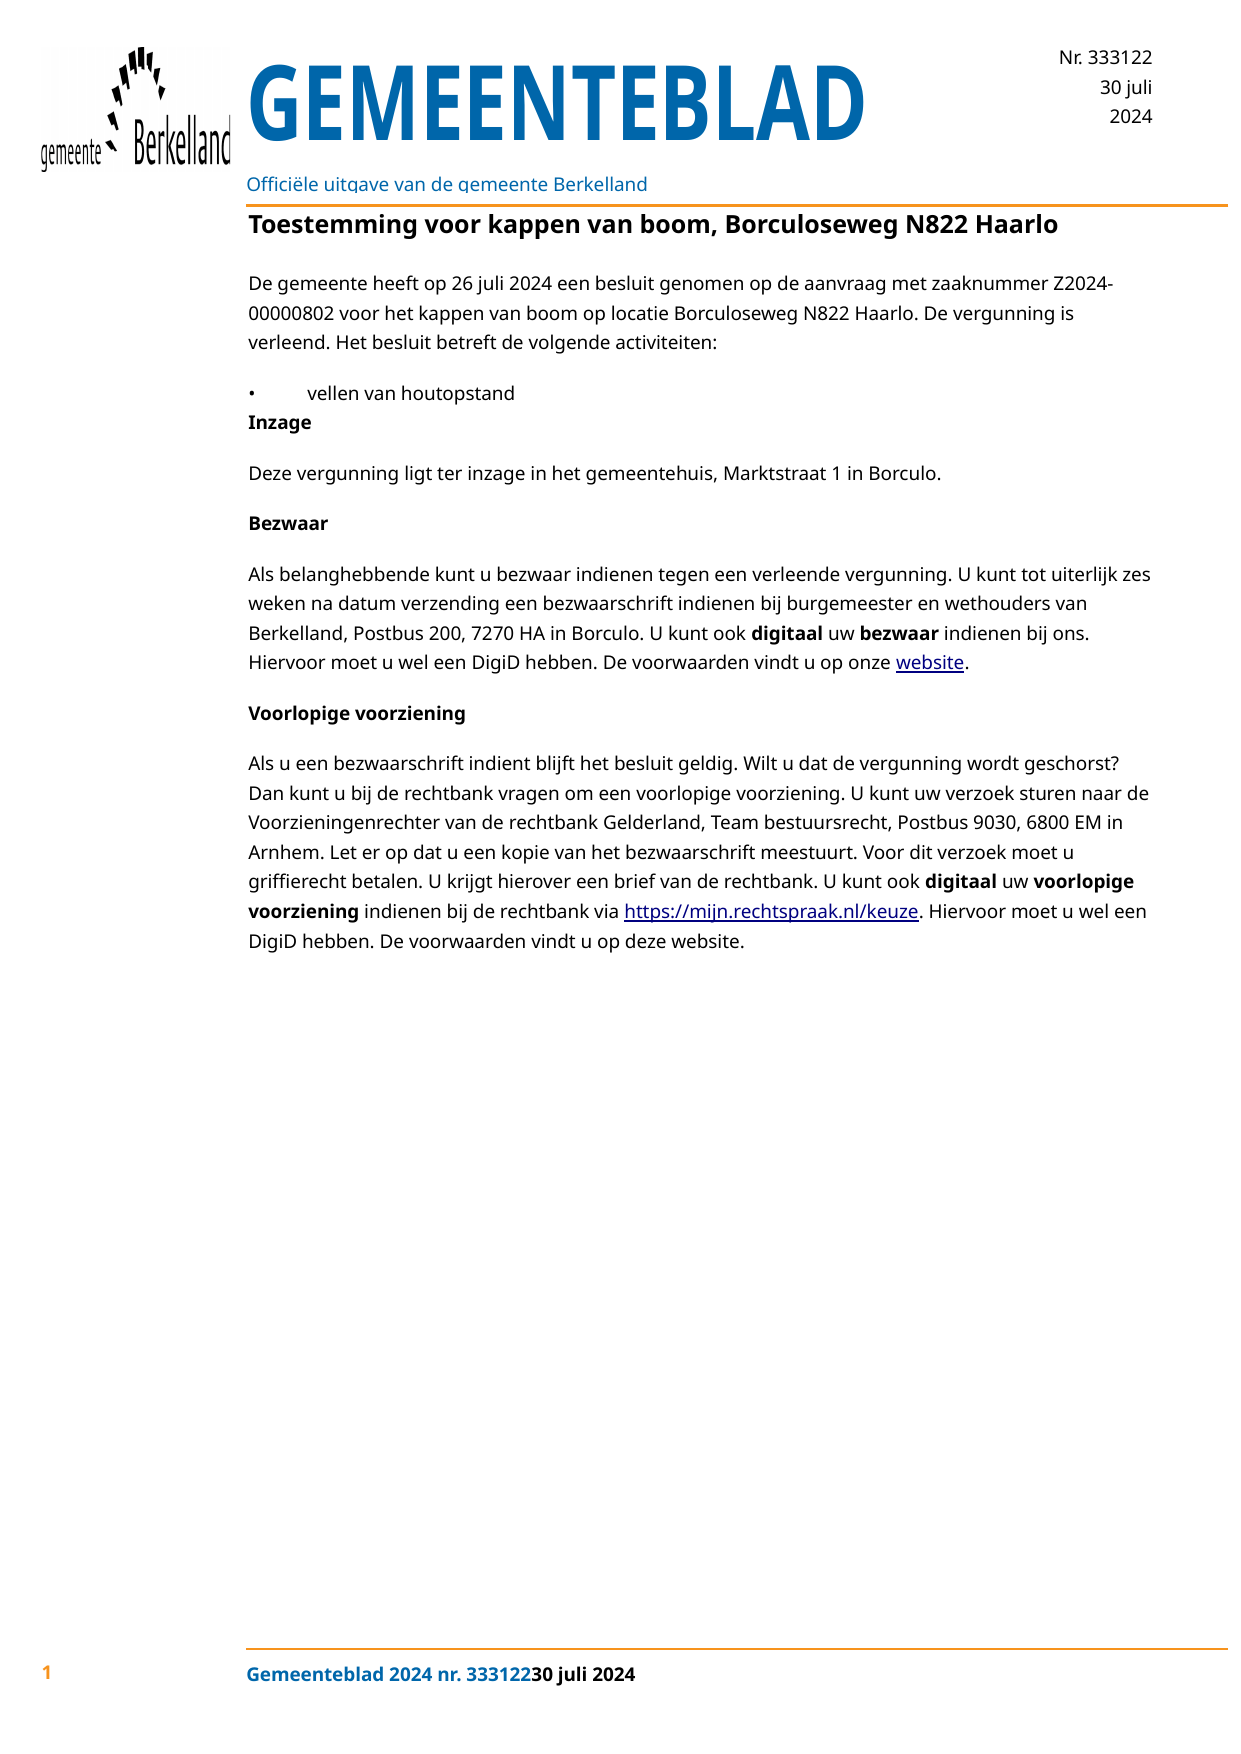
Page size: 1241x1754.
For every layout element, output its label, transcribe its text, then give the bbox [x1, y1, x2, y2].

text Toestemming voor kappen van boom, Borculoseweg N822 Haarlo [248, 207, 1152, 241]
text Als belanghebbende kunt u bezwaar indienen tegen een verleende vergunning. U kunt tot uiterlijk zes weken na datum verzending een bezwaarschrift indienen bij burgemeester en wethouders van Berkelland, Postbus 200, 7270 HA in Borculo. U kunt ook digitaal uw bezwaar indienen bij ons. Hiervoor moet u wel een DigiD hebben. De voorwaarden vindt u op onze website. [248, 561, 1152, 675]
text Inzage [248, 409, 1152, 435]
text De gemeente heeft op 26 juli 2024 een besluit genomen op de aanvraag met zaaknummer Z2024-00000802 voor het kappen van boom op locatie Borculoseweg N822 Haarlo. De vergunning is verleend. Het besluit betreft de volgende activiteiten: [248, 270, 1152, 355]
text Deze vergunning ligt ter inzage in het gemeentehuis, Marktstraat 1 in Borculo. [248, 460, 1152, 486]
list vellen van houtopstand [248, 380, 1152, 406]
text Bezwaar [248, 510, 1152, 536]
text Voorlopige voorziening [248, 700, 1152, 726]
picture [41, 47, 231, 172]
text Als u een bezwaarschrift indient blijft het besluit geldig. Wilt u dat de vergunning wordt geschorst? Dan kunt u bij de rechtbank vragen om een voorlopige voorziening. U kunt uw verzoek sturen naar de Voorzieningenrechter van de rechtbank Gelderland, Team bestuursrecht, Postbus 9030, 6800 EM in Arnhem. Let er op dat u een kopie van het bezwaarschrift meestuurt. Voor dit verzoek moet u griffierecht betalen. U krijgt hierover een brief van de rechtbank. U kunt ook digitaal uw voorlopige voorziening indienen bij de rechtbank via https://mijn.rechtspraak.nl/keuze. Hiervoor moet u wel een DigiD hebben. De voorwaarden vindt u op deze website. [248, 750, 1152, 953]
